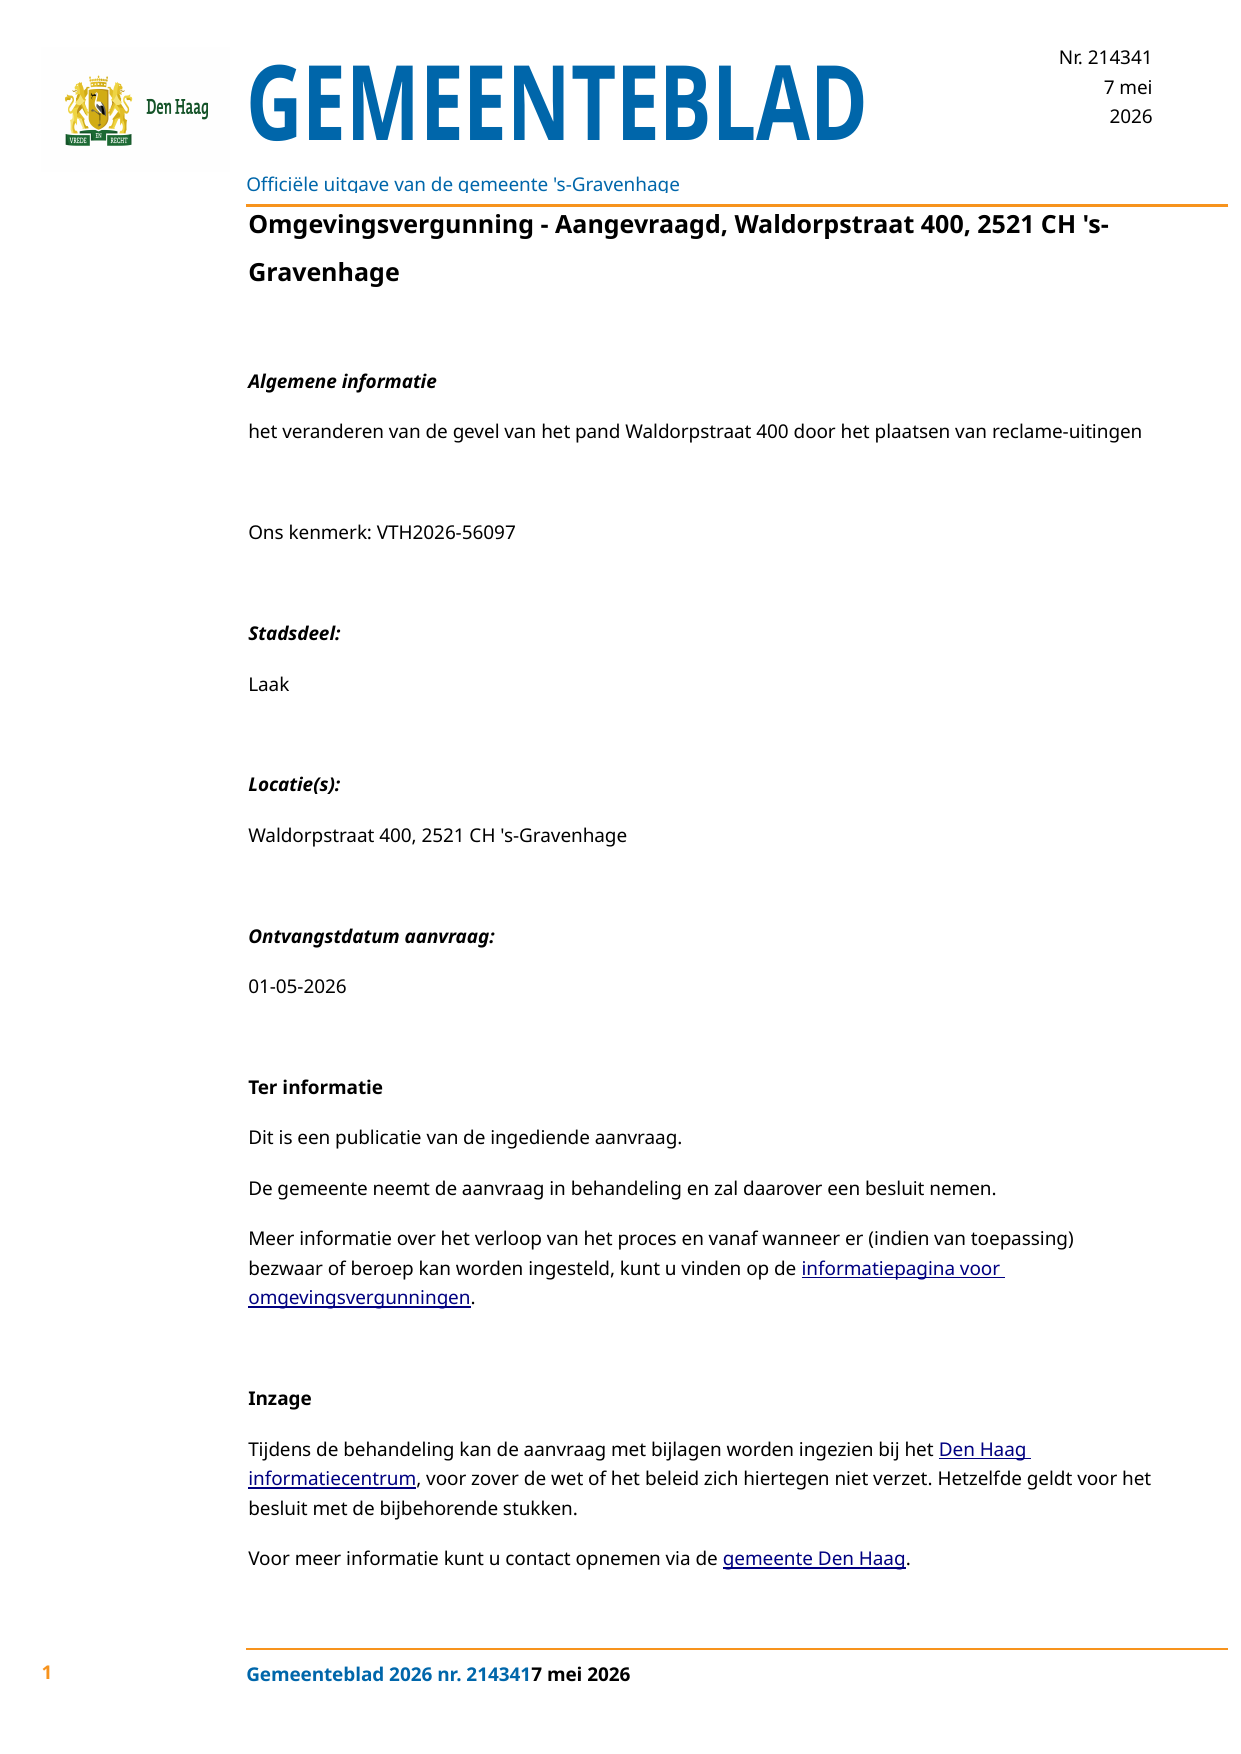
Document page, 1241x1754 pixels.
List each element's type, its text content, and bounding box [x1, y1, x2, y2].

text Inzage [248, 1385, 1152, 1411]
picture [41, 47, 231, 172]
text Laak [248, 671, 1152, 697]
text Stadsdeel: [248, 620, 1152, 646]
text 01-05-2026 [248, 973, 1152, 999]
text Meer informatie over het verloop van het proces en vanaf wanneer er (indien van toepassing) bezwaar of beroep kan worden ingesteld, kunt u vinden op de informatiepagina voor omgevingsvergunningen. [248, 1225, 1152, 1310]
text Ons kenmerk: VTH2026-56097 [248, 519, 1152, 545]
text Ontvangstdatum aanvraag: [248, 923, 1152, 949]
text De gemeente neemt de aanvraag in behandeling en zal daarover een besluit nemen. [248, 1175, 1152, 1201]
text Voor meer informatie kunt u contact opnemen via de gemeente Den Haag. [248, 1545, 1152, 1571]
text Locatie(s): [248, 772, 1152, 797]
text Tijdens de behandeling kan de aanvraag met bijlagen worden ingezien bij het Den Haag informatiecentrum, voor zover de wet of het beleid zich hiertegen niet verzet. Hetzelfde geldt voor het besluit met de bijbehorende stukken. [248, 1436, 1152, 1521]
text Ter informatie [248, 1074, 1152, 1100]
text Dit is een publicatie van de ingediende aanvraag. [248, 1124, 1152, 1150]
text het veranderen van de gevel van het pand Waldorpstraat 400 door het plaatsen van reclame-uitingen [248, 419, 1152, 444]
text Algemene informatie [248, 368, 1152, 394]
text Omgevingsvergunning - Aangevraagd, Waldorpstraat 400, 2521 CH 's-Gravenhage [248, 207, 1152, 288]
text Waldorpstraat 400, 2521 CH 's-Gravenhage [248, 822, 1152, 848]
